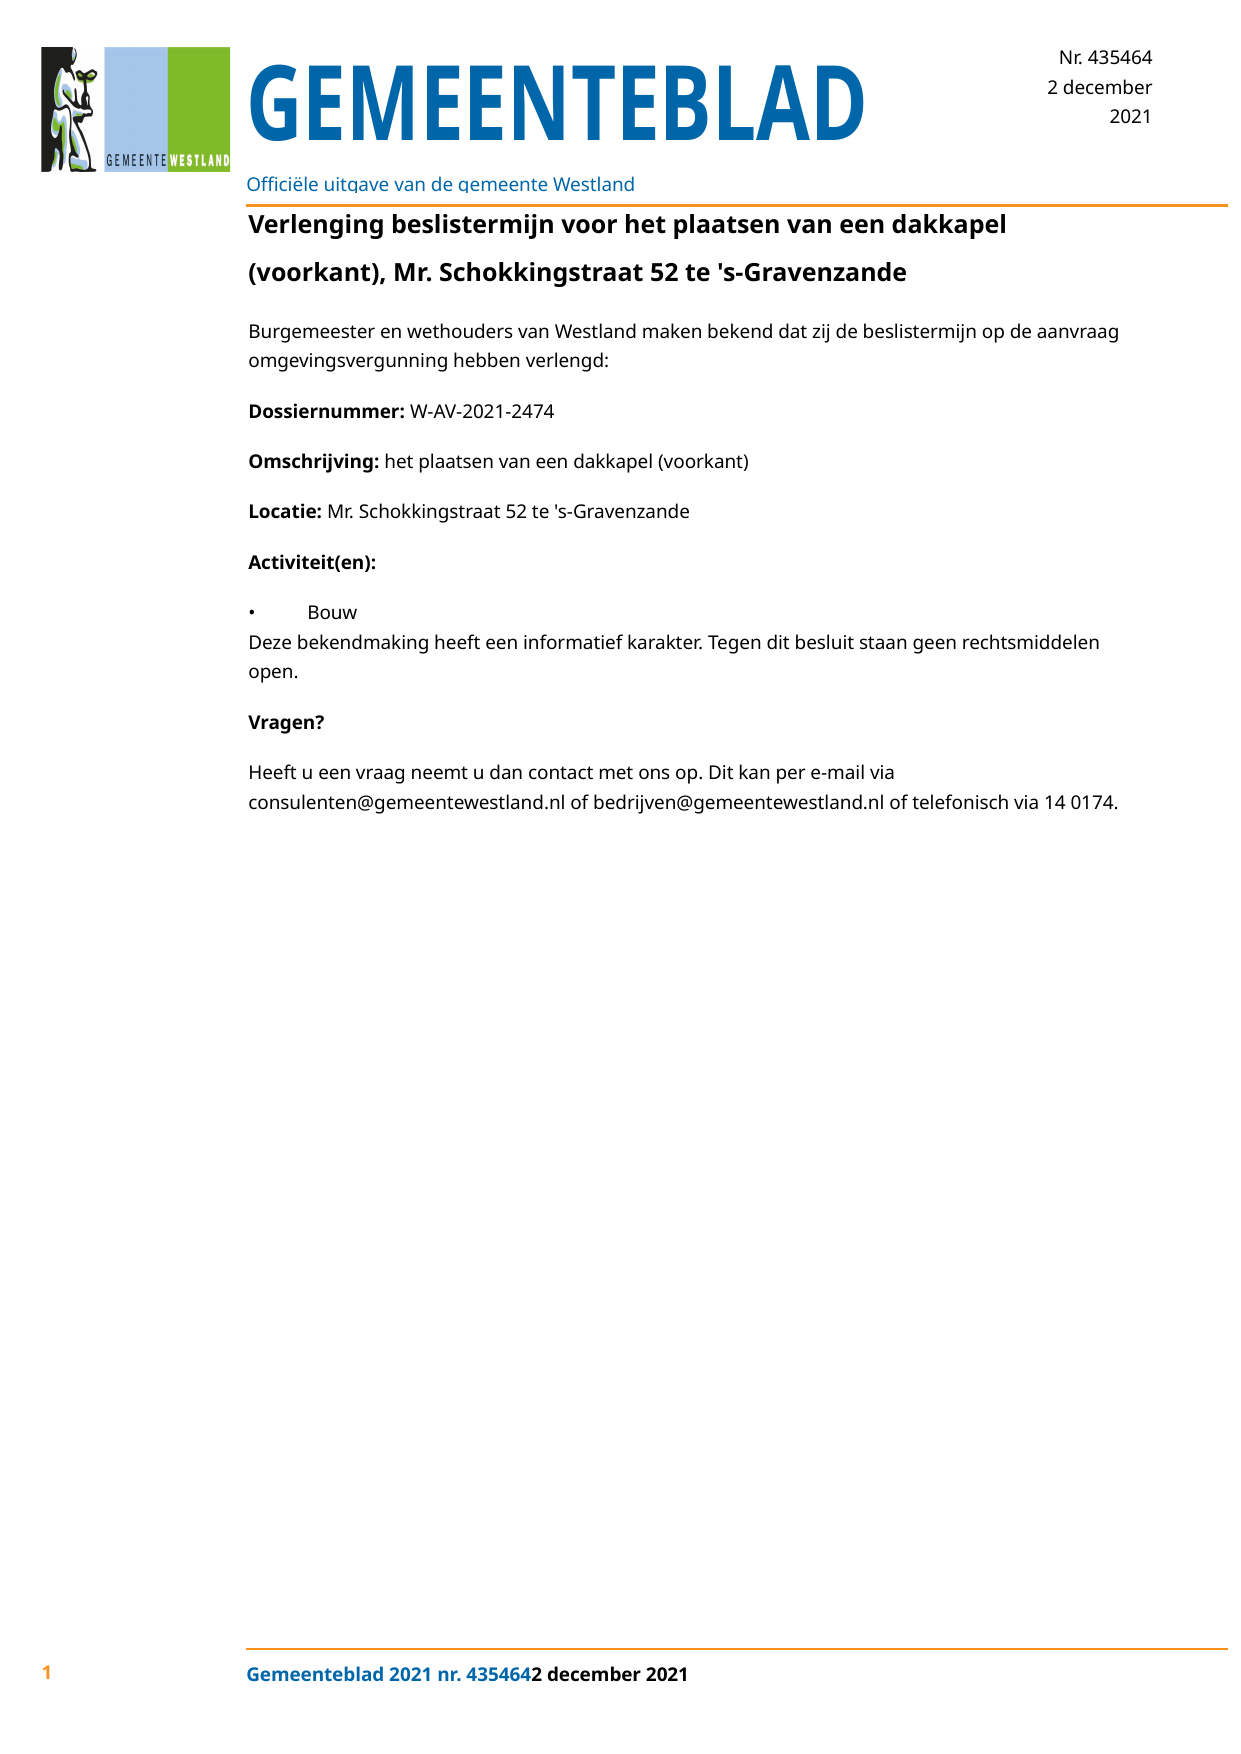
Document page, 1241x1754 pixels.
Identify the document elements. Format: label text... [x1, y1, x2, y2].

picture [41, 47, 231, 172]
text Activiteit(en): [248, 549, 1152, 575]
text Burgemeester en wethouders van Westland maken bekend dat zij de beslistermijn op de aanvraag omgevingsvergunning hebben verlengd: [248, 318, 1152, 373]
text Dossiernummer: W-AV-2021-2474 [248, 398, 1152, 424]
text Heeft u een vraag neemt u dan contact met ons op. Dit kan per e-mail via consulenten@gemeentewestland.nl of bedrijven@gemeentewestland.nl of telefonisch via 14 0174. [248, 759, 1152, 815]
text Deze bekendmaking heeft een informatief karakter. Tegen dit besluit staan geen rechtsmiddelen open. [248, 629, 1152, 684]
text Omschrijving: het plaatsen van een dakkapel (voorkant) [248, 448, 1152, 474]
text Locatie: Mr. Schokkingstraat 52 te 's-Gravenzande [248, 499, 1152, 524]
list Bouw [248, 599, 1152, 625]
text Verlenging beslistermijn voor het plaatsen van een dakkapel (voorkant), Mr. Schokkingstraat 52 te 's-Gravenzande [248, 207, 1152, 288]
text Vragen? [248, 709, 1152, 735]
